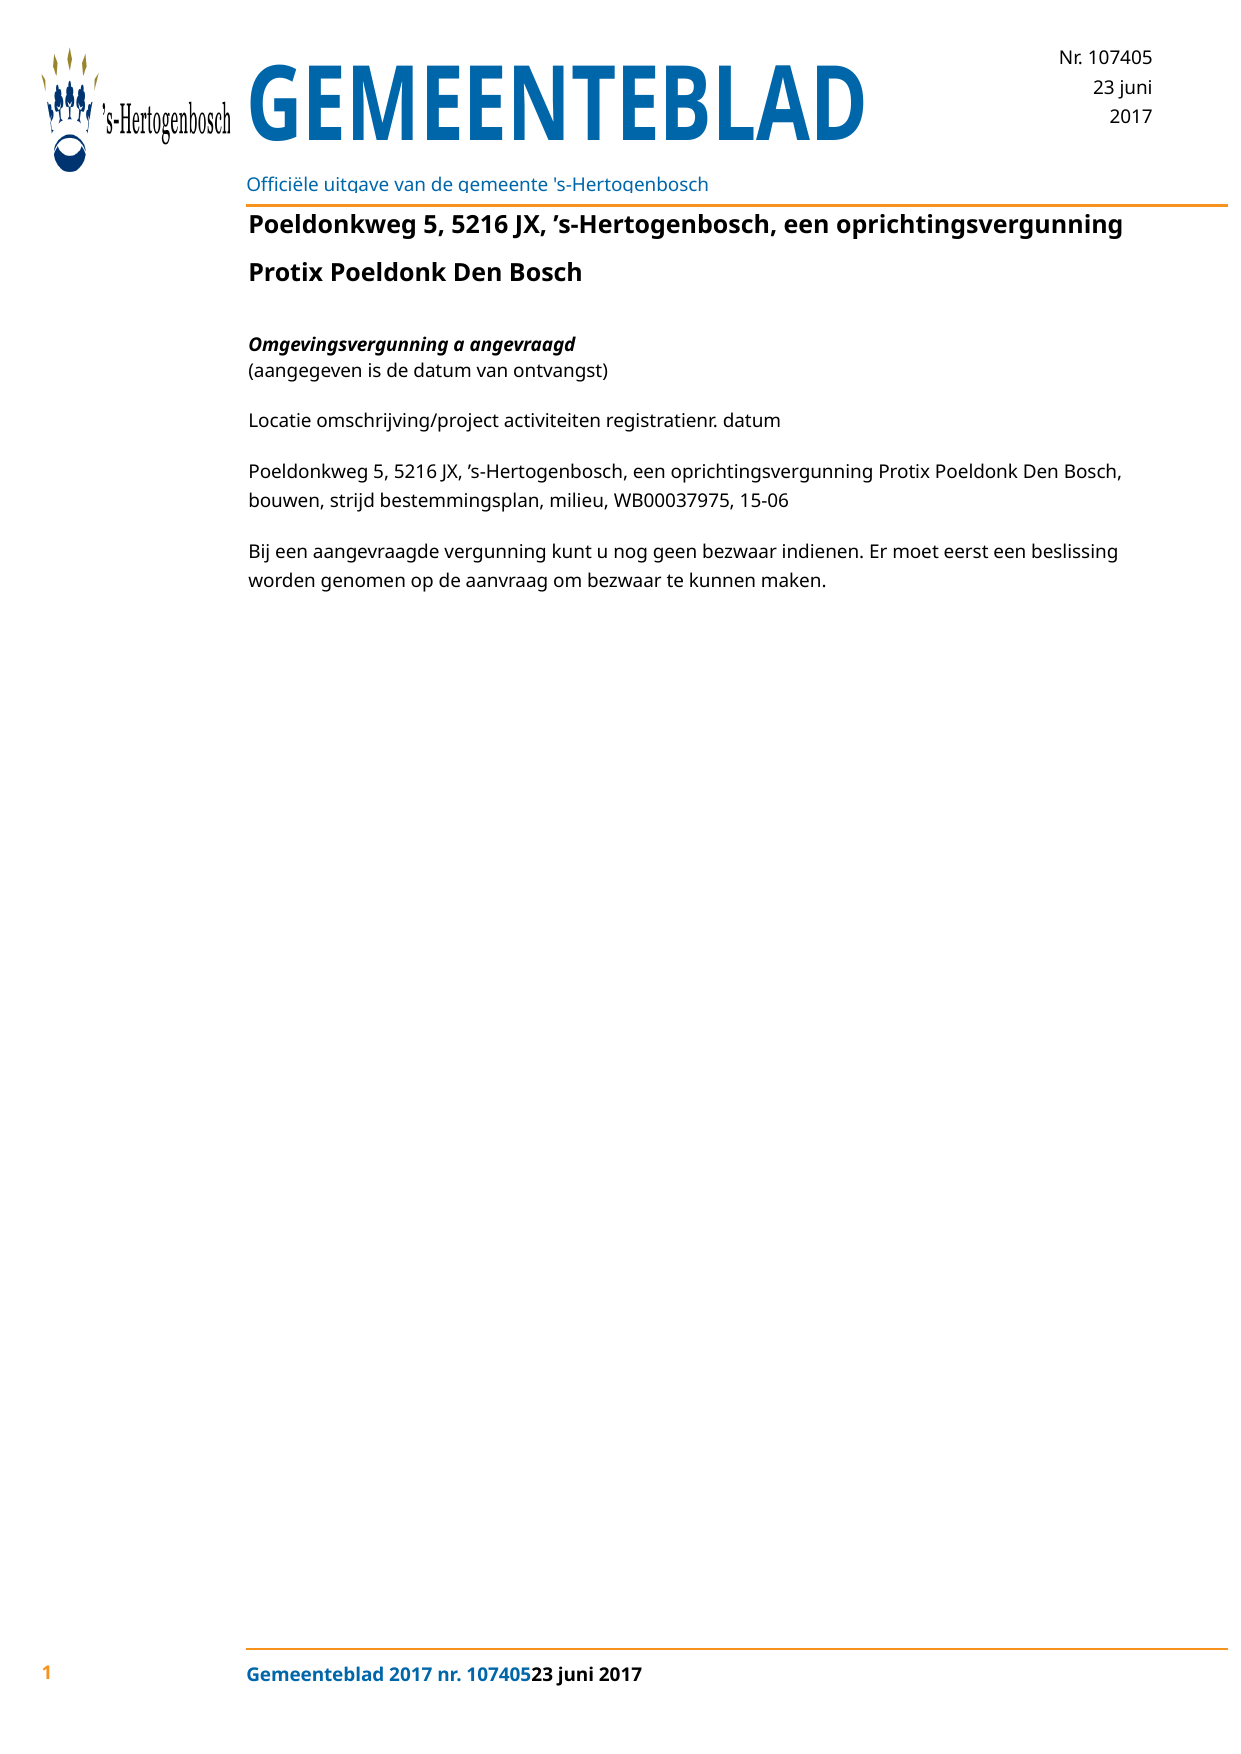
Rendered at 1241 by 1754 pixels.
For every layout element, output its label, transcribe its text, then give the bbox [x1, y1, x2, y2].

text Poeldonkweg 5, 5216 JX, ’s-Hertogenbosch, een oprichtingsvergunning Protix Poeldonk Den Bosch [248, 207, 1152, 288]
text Locatie omschrijving/project activiteiten registratienr. datum [248, 408, 1152, 433]
text Poeldonkweg 5, 5216 JX, ’s-Hertogenbosch, een oprichtingsvergunning Protix Poeldonk Den Bosch, bouwen, strijd bestemmingsplan, milieu, WB00037975, 15-06 [248, 458, 1152, 513]
text (aangegeven is de datum van ontvangst) [248, 357, 1152, 383]
picture [41, 47, 231, 172]
text Bij een aangevraagde vergunning kunt u nog geen bezwaar indienen. Er moet eerst een beslissing worden genomen op de aanvraag om bezwaar te kunnen maken. [248, 538, 1152, 593]
text Omgevingsvergunning a angevraagd [248, 331, 1152, 357]
